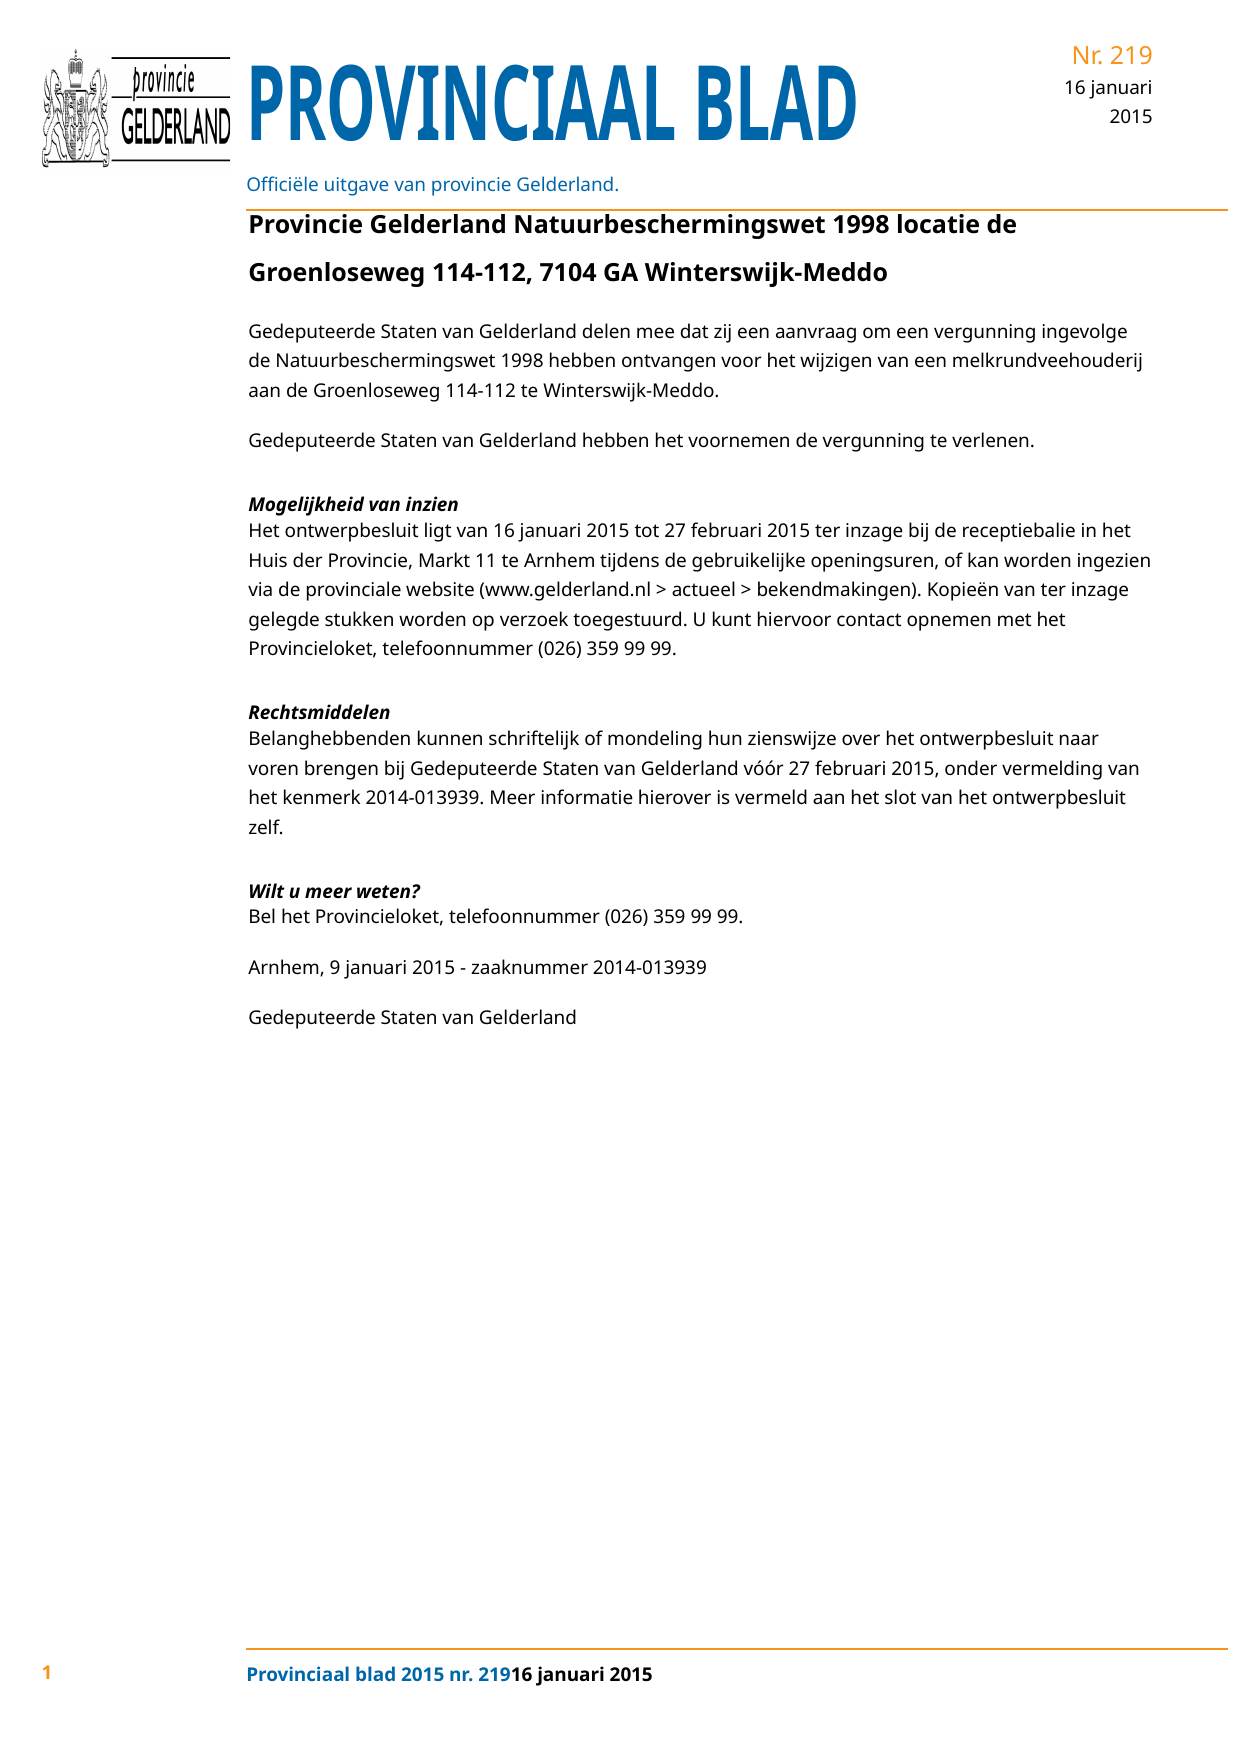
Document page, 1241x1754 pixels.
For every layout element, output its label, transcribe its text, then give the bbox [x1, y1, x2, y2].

text Gedeputeerde Staten van Gelderland delen mee dat zij een aanvraag om een vergunning ingevolge de Natuurbeschermingswet 1998 hebben ontvangen voor het wijzigen van een melkrundveehouderij aan de Groenloseweg 114-112 te Winterswijk-Meddo. [248, 318, 1152, 403]
text Bel het Provincieloket, telefoonnummer (026) 359 99 99. [248, 904, 1152, 929]
text Provincie Gelderland Natuurbeschermingswet 1998 locatie de Groenloseweg 114-112, 7104 GA Winterswijk-Meddo [248, 211, 1152, 288]
text Rechtsmiddelen [248, 699, 1152, 725]
picture [41, 47, 231, 172]
text Wilt u meer weten? [248, 878, 1152, 904]
text Belanghebbenden kunnen schriftelijk of mondeling hun zienswijze over het ontwerpbesluit naar voren brengen bij Gedeputeerde Staten van Gelderland vóór 27 februari 2015, onder vermelding van het kenmerk 2014-013939. Meer informatie hierover is vermeld aan het slot van het ontwerpbesluit zelf. [248, 725, 1152, 840]
text Mogelijkheid van inzien [248, 491, 1152, 517]
text Gedeputeerde Staten van Gelderland hebben het voornemen de vergunning te verlenen. [248, 427, 1152, 453]
text Arnhem, 9 januari 2015 - zaaknummer 2014-013939 [248, 954, 1152, 980]
text Het ontwerpbesluit ligt van 16 januari 2015 tot 27 februari 2015 ter inzage bij de receptiebalie in het Huis der Provincie, Markt 11 te Arnhem tijdens de gebruikelijke openingsuren, of kan worden ingezien via de provinciale website (www.gelderland.nl > actueel > bekendmakingen). Kopieën van ter inzage gelegde stukken worden op verzoek toegestuurd. U kunt hiervoor contact opnemen met het Provincieloket, telefoonnummer (026) 359 99 99. [248, 517, 1152, 661]
text Gedeputeerde Staten van Gelderland [248, 1004, 1152, 1030]
